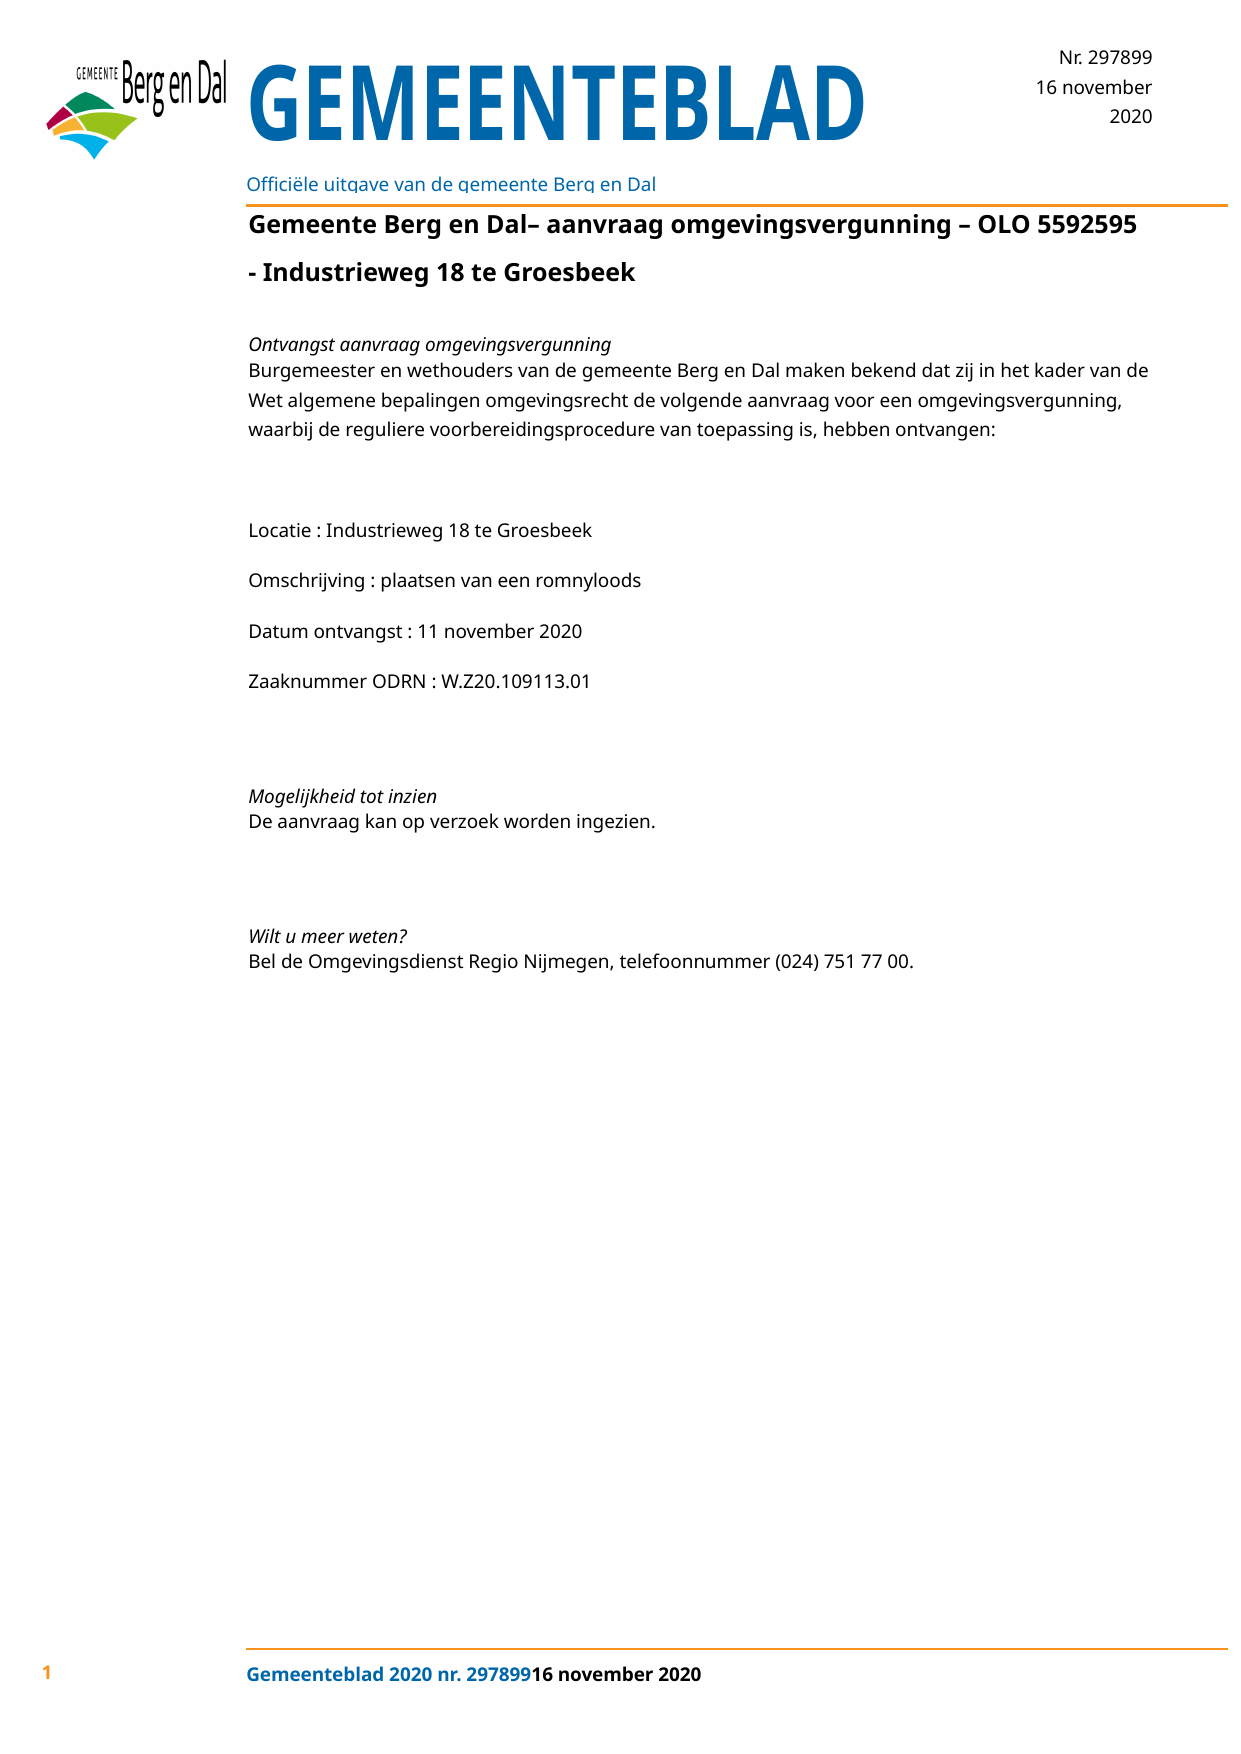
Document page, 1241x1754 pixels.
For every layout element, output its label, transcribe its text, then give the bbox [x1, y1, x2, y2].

text Mogelijkheid tot inzien [248, 783, 1152, 808]
text Locatie : Industrieweg 18 te Groesbeek [248, 517, 1152, 543]
picture [41, 47, 231, 172]
text Burgemeester en wethouders van de gemeente Berg en Dal maken bekend dat zij in het kader van de Wet algemene bepalingen omgevingsrecht de volgende aanvraag voor een omgevingsvergunning, waarbij de reguliere voorbereidingsprocedure van toepassing is, hebben ontvangen: [248, 357, 1152, 442]
text Zaaknummer ODRN : W.Z20.109113.01 [248, 668, 1152, 694]
text Datum ontvangst : 11 november 2020 [248, 618, 1152, 644]
text Gemeente Berg en Dal– aanvraag omgevingsvergunning – OLO 5592595 - Industrieweg 18 te Groesbeek [248, 207, 1152, 288]
text Omschrijving : plaatsen van een romnyloods [248, 568, 1152, 593]
text De aanvraag kan op verzoek worden ingezien. [248, 808, 1152, 834]
text Wilt u meer weten? [248, 923, 1152, 949]
text Bel de Omgevingsdienst Regio Nijmegen, telefoonnummer (024) 751 77 00. [248, 949, 1152, 974]
text Ontvangst aanvraag omgevingsvergunning [248, 331, 1152, 357]
